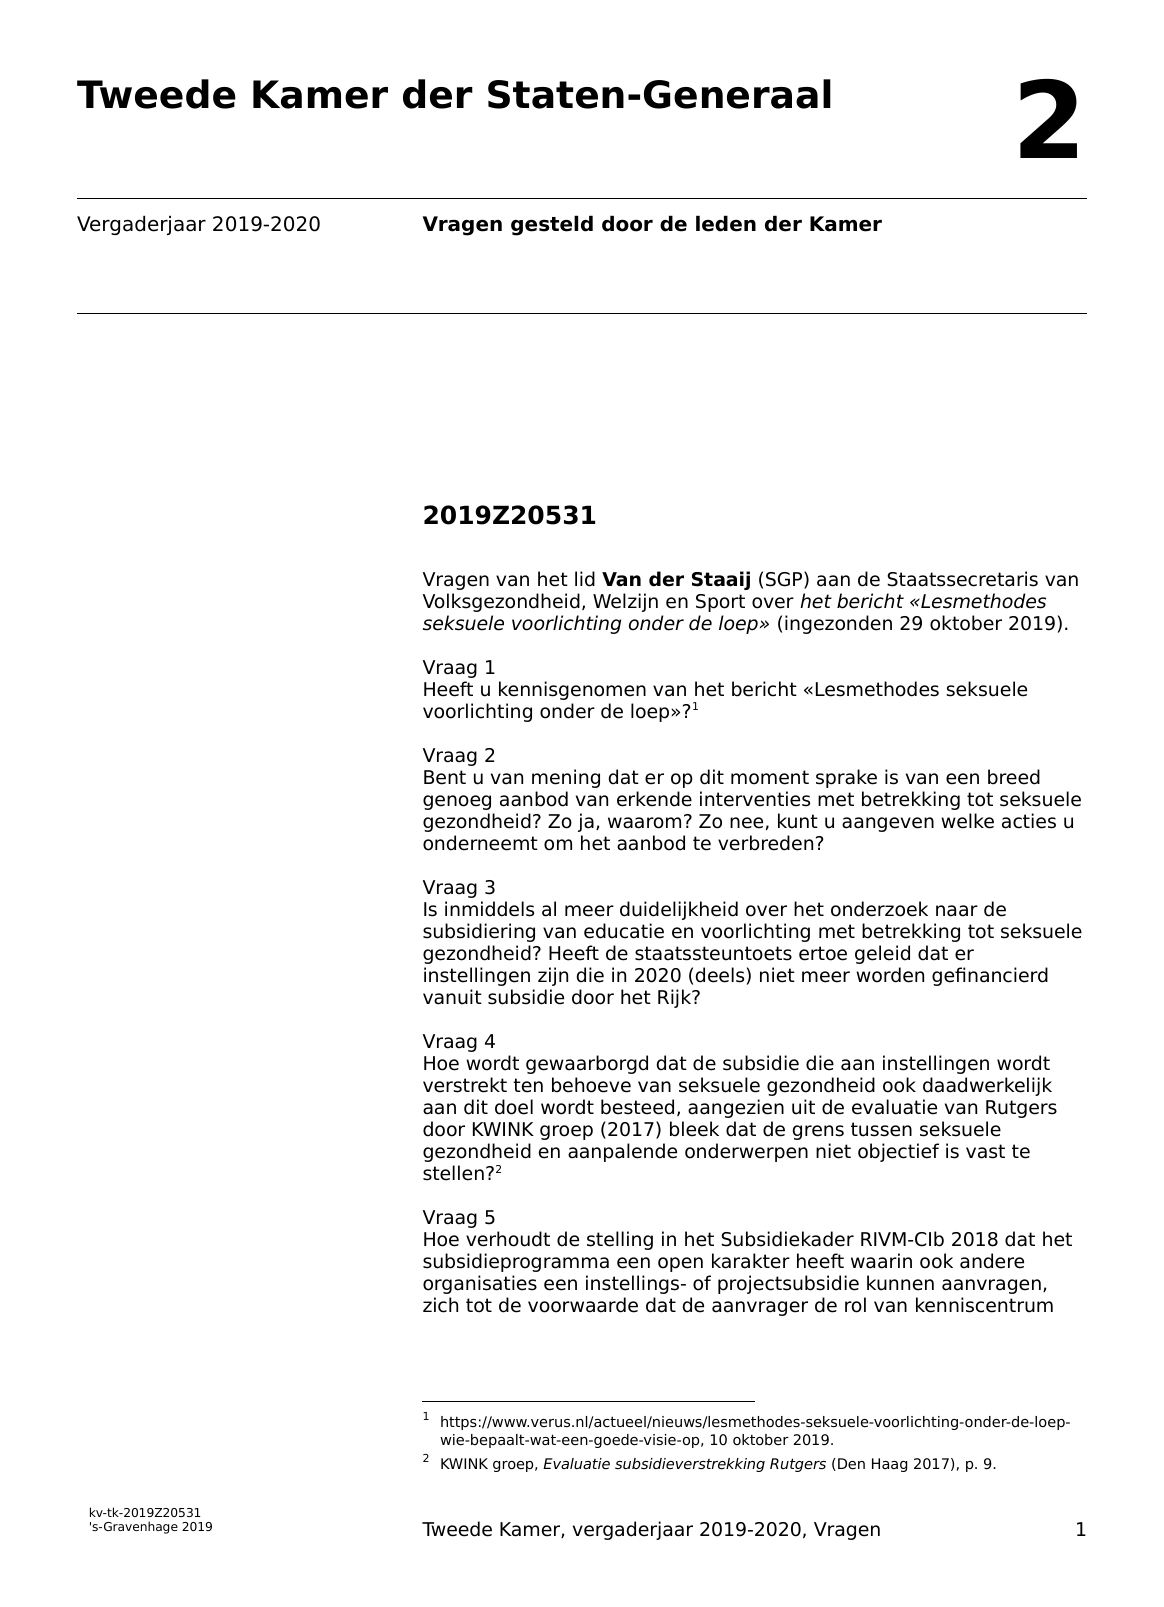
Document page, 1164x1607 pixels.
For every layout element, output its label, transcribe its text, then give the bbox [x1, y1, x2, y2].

text Vraag 3 [422, 877, 1087, 899]
table_header 2 [886, 59, 1087, 198]
text https://www.verus.nl/actueel/nieuws/lesmethodes-seksuele-voorlichting-onder-de-loep-wie-bepaalt-wat-een-goede-visie-op, 10 oktober 2019. [422, 1410, 1087, 1449]
text 2019Z20531 [422, 501, 1087, 531]
text Bent u van mening dat er op dit moment sprake is van een breed genoeg aanbod van erkende interventies met betrekking tot seksuele gezondheid? Zo ja, waarom? Zo nee, kunt u aangeven welke acties u onderneemt om het aanbod te verbreden? [422, 767, 1087, 855]
table_header Tweede Kamer der Staten-Generaal [77, 59, 886, 198]
text kv-tk-2019Z20531 [88, 1506, 323, 1520]
text Heeft u kennisgenomen van het bericht «Lesmethodes seksuele voorlichting onder de loep»? [422, 679, 1087, 723]
table_cell Vragen gesteld door de leden der Kamer [422, 199, 1087, 313]
text Vraag 5 [422, 1207, 1087, 1229]
text KWINK groep, Evaluatie subsidieverstrekking Rutgers (Den Haag 2017), p. 9. [422, 1452, 1087, 1474]
text Vragen van het lid Van der Staaij (SGP) aan de Staatssecretaris van Volksgezondheid, Welzijn en Sport over het bericht «Lesmethodes seksuele voorlichting onder de loep» (ingezonden 29 oktober 2019). [422, 569, 1087, 635]
text 's-Gravenhage 2019 [88, 1520, 323, 1534]
text Vraag 4 [422, 1031, 1087, 1053]
table_cell Vergaderjaar 2019-2020 [77, 199, 422, 313]
text Vraag 1 [422, 657, 1087, 679]
text Hoe wordt gewaarborgd dat de subsidie die aan instellingen wordt verstrekt ten behoeve van seksuele gezondheid ook daadwerkelijk aan dit doel wordt besteed, aangezien uit de evaluatie van Rutgers door KWINK groep (2017) bleek dat de grens tussen seksuele gezondheid en aanpalende onderwerpen niet objectief is vast te stellen? [422, 1053, 1087, 1185]
text Hoe verhoudt de stelling in het Subsidiekader RIVM-CIb 2018 dat het subsidieprogramma een open karakter heeft waarin ook andere organisaties een instellings- of projectsubsidie kunnen aanvragen, zich tot de voorwaarde dat de aanvrager de rol van kenniscentrum [422, 1229, 1087, 1339]
text Vraag 2 [422, 745, 1087, 767]
text Is inmiddels al meer duidelijkheid over het onderzoek naar de subsidiering van educatie en voorlichting met betrekking tot seksuele gezondheid? Heeft de staatssteuntoets ertoe geleid dat er instellingen zijn die in 2020 (deels) niet meer worden gefinancierd vanuit subsidie door het Rijk? [422, 899, 1087, 1009]
